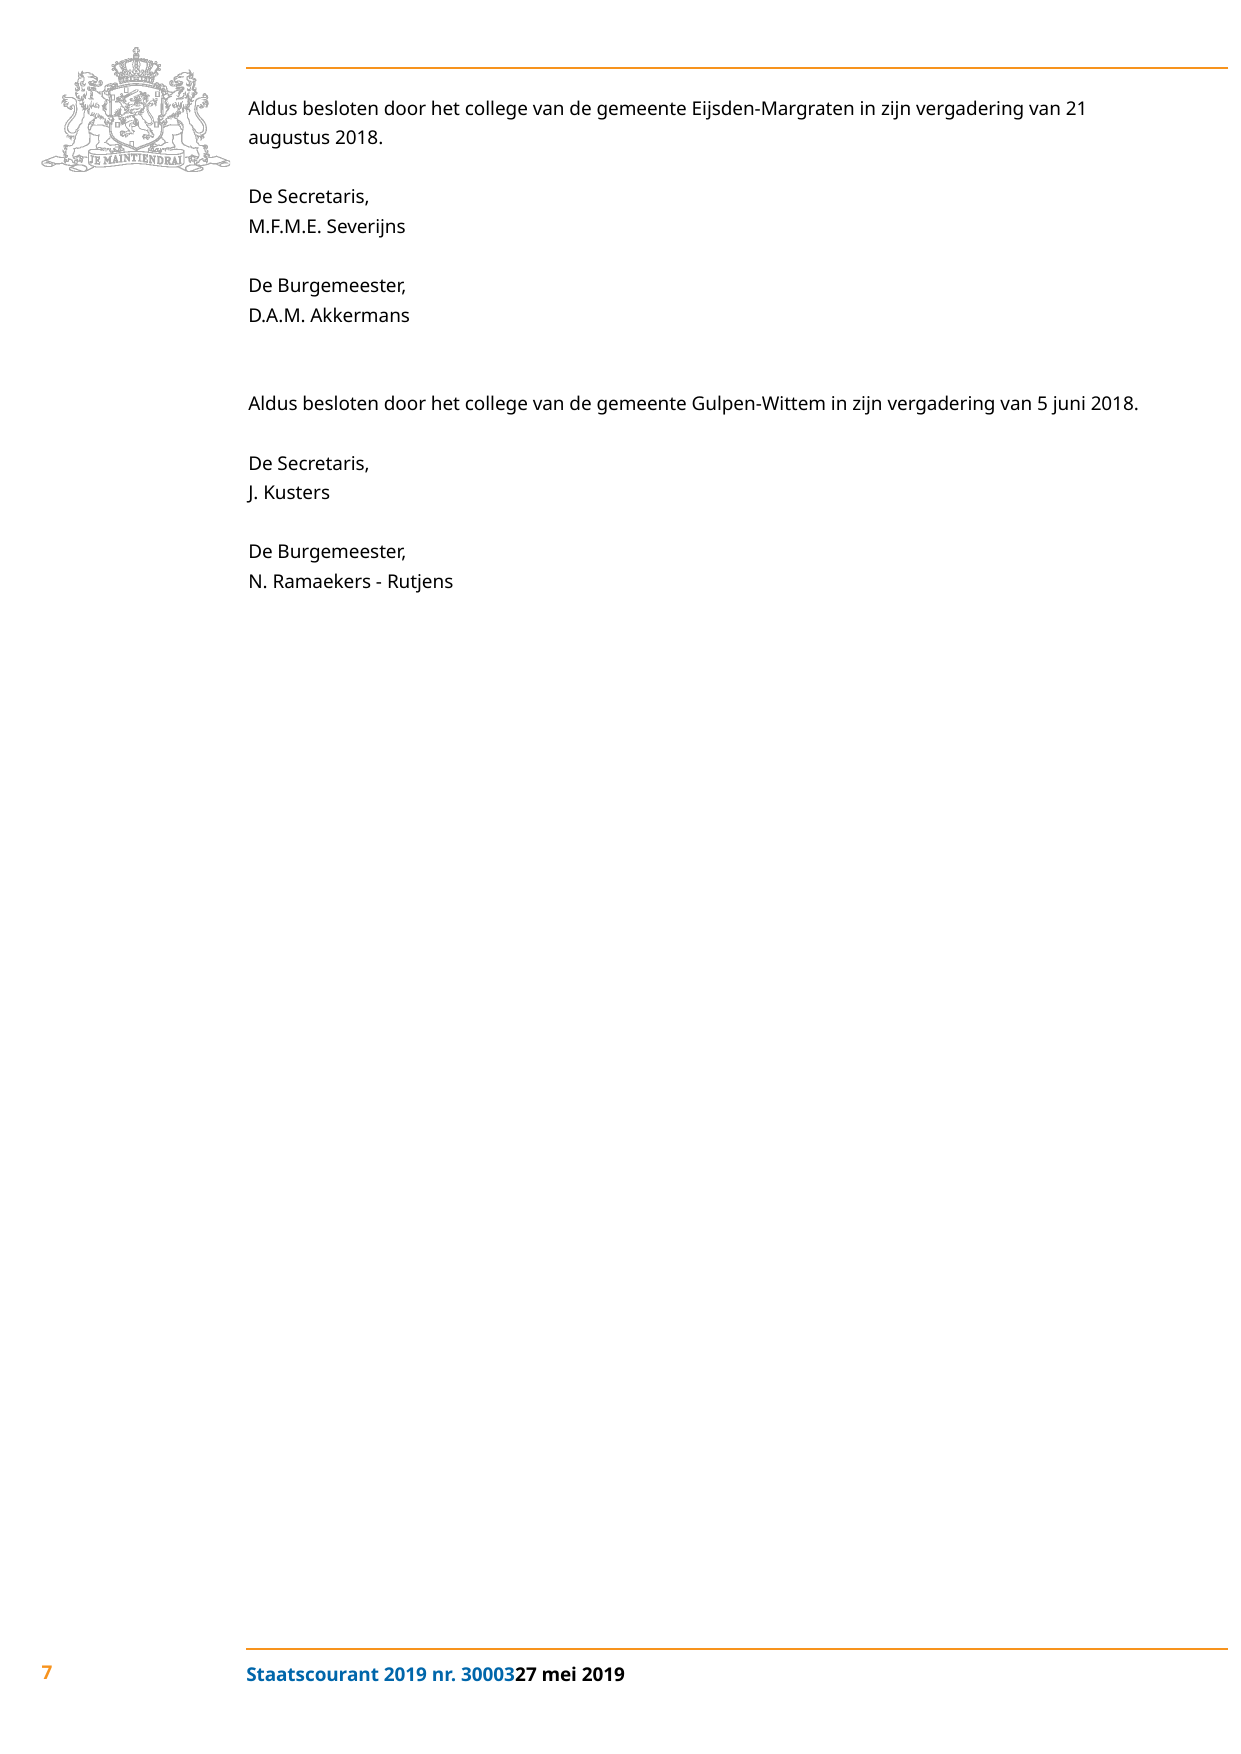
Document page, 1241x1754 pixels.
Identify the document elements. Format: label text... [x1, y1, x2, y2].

text N. Ramaekers - Rutjens [248, 568, 1152, 594]
text De Burgemeester, [248, 538, 1152, 564]
text De Secretaris, [248, 183, 1152, 209]
picture [41, 47, 231, 172]
text Aldus besloten door het college van de gemeente Eijsden-Margraten in zijn vergadering van 21 augustus 2018. [248, 95, 1152, 150]
text D.A.M. Akkermans [248, 302, 1152, 328]
text Aldus besloten door het college van de gemeente Gulpen-Wittem in zijn vergadering van 5 juni 2018. [248, 391, 1152, 416]
text De Secretaris, [248, 450, 1152, 476]
text M.F.M.E. Severijns [248, 213, 1152, 239]
text J. Kusters [248, 479, 1152, 505]
text De Burgemeester, [248, 272, 1152, 298]
